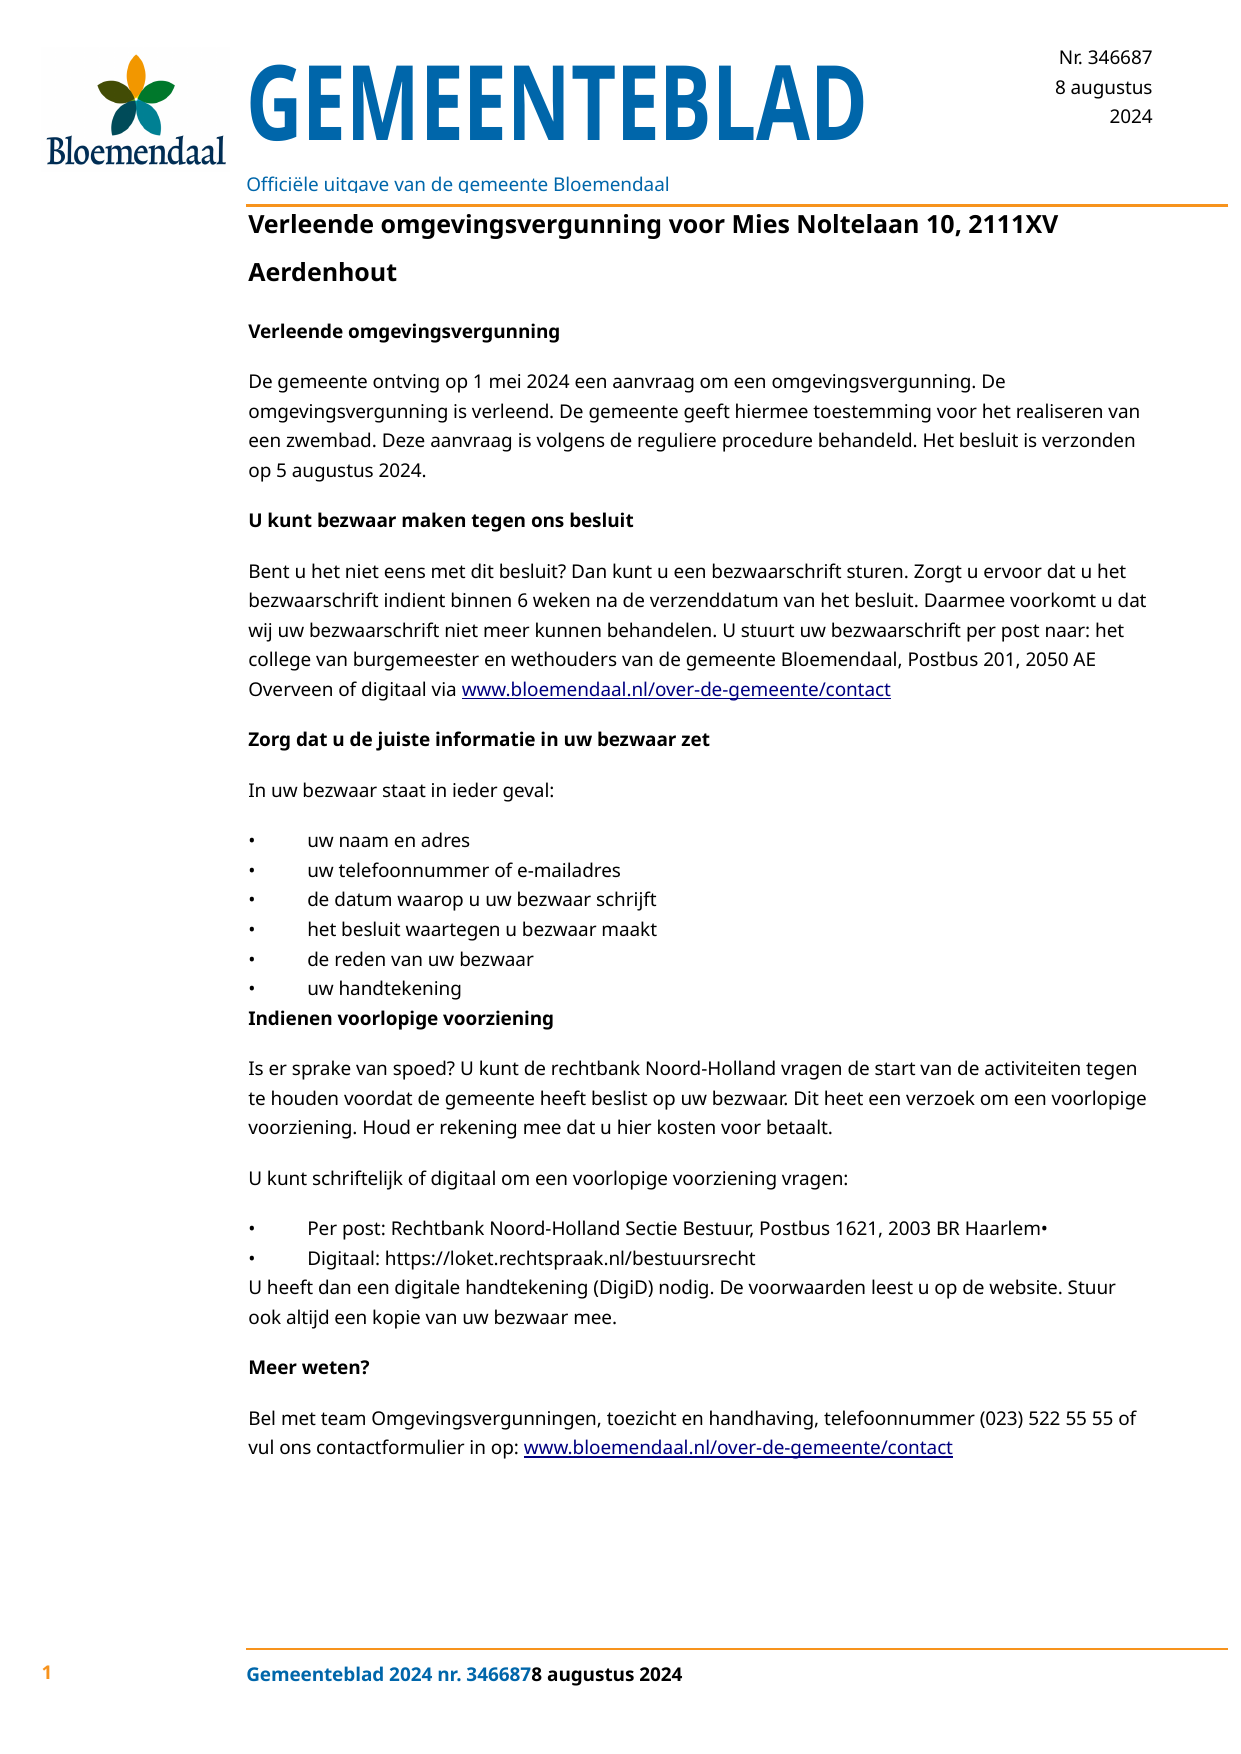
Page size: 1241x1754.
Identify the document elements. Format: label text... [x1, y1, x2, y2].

text Meer weten? [248, 1354, 1152, 1380]
text De gemeente ontving op 1 mei 2024 een aanvraag om een omgevingsvergunning. De omgevingsvergunning is verleend. De gemeente geeft hiermee toestemming voor het realiseren van een zwembad. Deze aanvraag is volgens de reguliere procedure behandeld. Het besluit is verzonden op 5 augustus 2024. [248, 368, 1152, 483]
text U kunt schriftelijk of digitaal om een voorlopige voorziening vragen: [248, 1165, 1152, 1191]
list uw handtekening [248, 975, 1152, 1001]
text Zorg dat u de juiste informatie in uw bezwaar zet [248, 727, 1152, 752]
list uw naam en adres [248, 827, 1152, 853]
list de reden van uw bezwaar [248, 946, 1152, 972]
list uw telefoonnummer of e-mailadres [248, 857, 1152, 883]
list de datum waarop u uw bezwaar schrijft [248, 887, 1152, 912]
text Is er sprake van spoed? U kunt de rechtbank Noord-Holland vragen de start van de activiteiten tegen te houden voordat de gemeente heeft beslist op uw bezwaar. Dit heet een verzoek om een voorlopige voorziening. Houd er rekening mee dat u hier kosten voor betaalt. [248, 1055, 1152, 1140]
text U kunt bezwaar maken tegen ons besluit [248, 507, 1152, 533]
text Verleende omgevingsvergunning [248, 318, 1152, 344]
text Verleende omgevingsvergunning voor Mies Noltelaan 10, 2111XV Aerdenhout [248, 207, 1152, 288]
list Digitaal: https://loket.rechtspraak.nl/bestuursrecht [248, 1245, 1152, 1271]
text Indienen voorlopige voorziening [248, 1005, 1152, 1031]
list het besluit waartegen u bezwaar maakt [248, 916, 1152, 942]
text Bel met team Omgevingsvergunningen, toezicht en handhaving, telefoonnummer (023) 522 55 55 of vul ons contactformulier in op: www.bloemendaal.nl/over-de-gemeente/contact [248, 1405, 1152, 1460]
list Per post: Rechtbank Noord-Holland Sectie Bestuur, Postbus 1621, 2003 BR Haarlem• [248, 1215, 1152, 1241]
text Bent u het niet eens met dit besluit? Dan kunt u een bezwaarschrift sturen. Zorgt u ervoor dat u het bezwaarschrift indient binnen 6 weken na de verzenddatum van het besluit. Daarmee voorkomt u dat wij uw bezwaarschrift niet meer kunnen behandelen. U stuurt uw bezwaarschrift per post naar: het college van burgemeester en wethouders van de gemeente Bloemendaal, Postbus 201, 2050 AE Overveen of digitaal via www.bloemendaal.nl/over-de-gemeente/contact [248, 558, 1152, 702]
picture [41, 47, 231, 172]
text In uw bezwaar staat in ieder geval: [248, 777, 1152, 803]
text U heeft dan een digitale handtekening (DigiD) nodig. De voorwaarden leest u op de website. Stuur ook altijd een kopie van uw bezwaar mee. [248, 1274, 1152, 1330]
